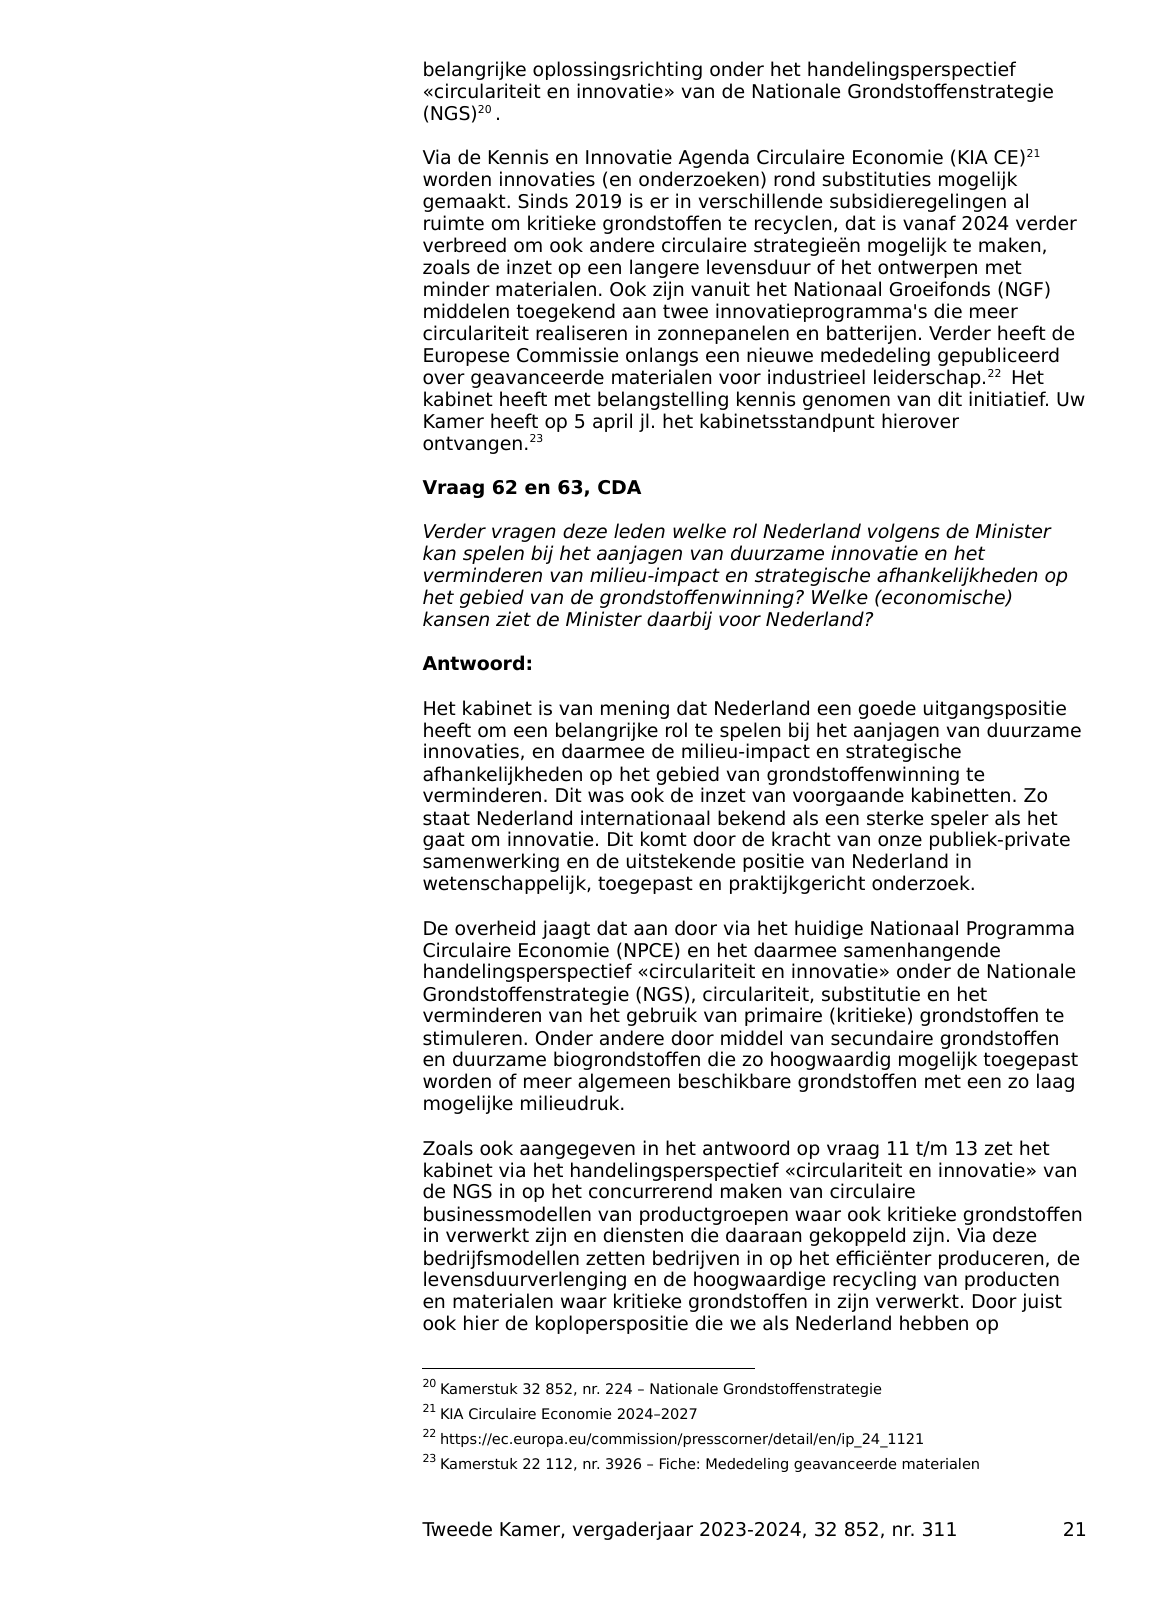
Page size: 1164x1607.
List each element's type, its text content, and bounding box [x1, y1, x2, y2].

text Zoals ook aangegeven in het antwoord op vraag 11 t/m 13 zet het kabinet via het handelingsperspectief «circulariteit en innovatie» van de NGS in op het concurrerend maken van circulaire businessmodellen van productgroepen waar ook kritieke grondstoffen in verwerkt zijn en diensten die daaraan gekoppeld zijn. Via deze bedrijfsmodellen zetten bedrijven in op het efficiënter produceren, de levensduurverlenging en de hoogwaardige recycling van producten en materialen waar kritieke grondstoffen in zijn verwerkt. Door juist ook hier de koploperspositie die we als Nederland hebben op [422, 1137, 1087, 1335]
text KIA Circulaire Economie 2024–2027 [422, 1402, 1087, 1424]
text Kamerstuk 22 112, nr. 3926 – Fiche: Mededeling geavanceerde materialen [422, 1452, 1087, 1474]
text Kamerstuk 32 852, nr. 224 – Nationale Grondstoffenstrategie [422, 1377, 1087, 1399]
text De overheid jaagt dat aan door via het huidige Nationaal Programma Circulaire Economie (NPCE) en het daarmee samenhangende handelingsperspectief «circulariteit en innovatie» onder de Nationale Grondstoffenstrategie (NGS), circulariteit, substitutie en het verminderen van het gebruik van primaire (kritieke) grondstoffen te stimuleren. Onder andere door middel van secundaire grondstoffen en duurzame biogrondstoffen die zo hoogwaardig mogelijk toegepast worden of meer algemeen beschikbare grondstoffen met een zo laag mogelijke milieudruk. [422, 917, 1087, 1115]
subtitle Antwoord: [422, 653, 1087, 675]
text belangrijke oplossingsrichting onder het handelingsperspectief «circulariteit en innovatie» van de Nationale Grondstoffenstrategie (NGS). [422, 59, 1087, 125]
text Verder vragen deze leden welke rol Nederland volgens de Minister kan spelen bij het aanjagen van duurzame innovatie en het verminderen van milieu-impact en strategische afhankelijkheden op het gebied van de grondstoffenwinning? Welke (economische) kansen ziet de Minister daarbij voor Nederland? [422, 521, 1087, 631]
text Via de Kennis en Innovatie Agenda Circulaire Economie (KIA CE) worden innovaties (en onderzoeken) rond substituties mogelijk gemaakt. Sinds 2019 is er in verschillende subsidieregelingen al ruimte om kritieke grondstoffen te recyclen, dat is vanaf 2024 verder verbreed om ook andere circulaire strategieën mogelijk te maken, zoals de inzet op een langere levensduur of het ontwerpen met minder materialen. Ook zijn vanuit het Nationaal Groeifonds (NGF) middelen toegekend aan twee innovatieprogramma's die meer circulariteit realiseren in zonnepanelen en batterijen. Verder heeft de Europese Commissie onlangs een nieuwe mededeling gepubliceerd over geavanceerde materialen voor industrieel leiderschap. Het kabinet heeft met belangstelling kennis genomen van dit initiatief. Uw Kamer heeft op 5 april jl. het kabinetsstandpunt hierover ontvangen. [422, 147, 1087, 455]
text https://ec.europa.eu/commission/presscorner/detail/en/ip_24_1121 [422, 1427, 1087, 1449]
subtitle Vraag 62 en 63, CDA [422, 477, 1087, 499]
text Het kabinet is van mening dat Nederland een goede uitgangspositie heeft om een belangrijke rol te spelen bij het aanjagen van duurzame innovaties, en daarmee de milieu-impact en strategische afhankelijkheden op het gebied van grondstoffenwinning te verminderen. Dit was ook de inzet van voorgaande kabinetten. Zo staat Nederland internationaal bekend als een sterke speler als het gaat om innovatie. Dit komt door de kracht van onze publiek-private samenwerking en de uitstekende positie van Nederland in wetenschappelijk, toegepast en praktijkgericht onderzoek. [422, 697, 1087, 895]
